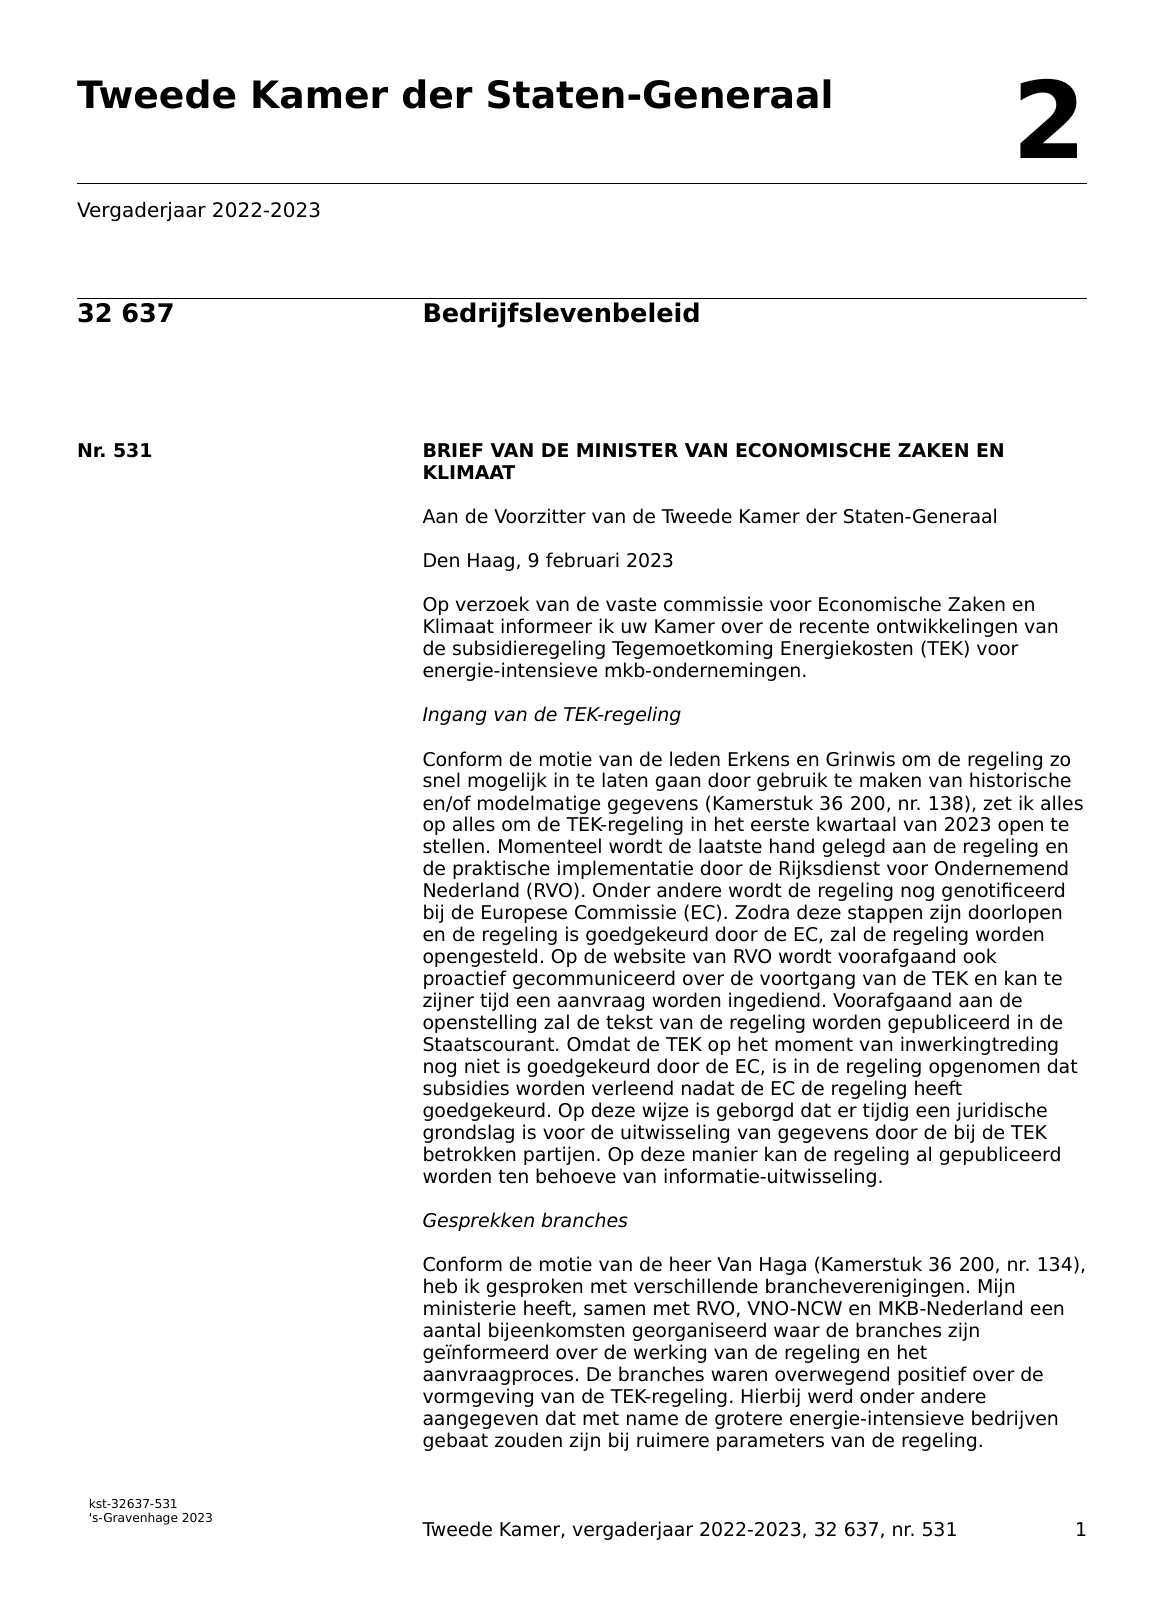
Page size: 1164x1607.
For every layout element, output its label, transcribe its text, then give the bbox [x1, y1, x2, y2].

table_header 2 [886, 59, 1087, 183]
text 's-Gravenhage 2023 [88, 1511, 323, 1525]
text Aan de Voorzitter van de Tweede Kamer der Staten-Generaal [422, 506, 1087, 528]
table_header Tweede Kamer der Staten-Generaal [77, 59, 886, 183]
text Den Haag, 9 februari 2023 [422, 550, 1087, 572]
subtitle Ingang van de TEK-regeling [422, 704, 1087, 726]
table_cell Vergaderjaar 2022-2023 [77, 184, 1087, 298]
subtitle Nr. 531 BRIEF VAN DE MINISTER VAN ECONOMISCHE ZAKEN EN KLIMAAT [77, 440, 1087, 484]
text Conform de motie van de leden Erkens en Grinwis om de regeling zo snel mogelijk in te laten gaan door gebruik te maken van historische en/of modelmatige gegevens (Kamerstuk 36 200, nr. 138), zet ik alles op alles om de TEK-regeling in het eerste kwartaal van 2023 open te stellen. Momenteel wordt de laatste hand gelegd aan de regeling en de praktische implementatie door de Rijksdienst voor Ondernemend Nederland (RVO). Onder andere wordt de regeling nog genotificeerd bij de Europese Commissie (EC). Zodra deze stappen zijn doorlopen en de regeling is goedgekeurd door de EC, zal de regeling worden opengesteld. Op de website van RVO wordt voorafgaand ook proactief gecommuniceerd over de voortgang van de TEK en kan te zijner tijd een aanvraag worden ingediend. Voorafgaand aan de openstelling zal de tekst van de regeling worden gepubliceerd in de Staatscourant. Omdat de TEK op het moment van inwerkingtreding nog niet is goedgekeurd door de EC, is in de regeling opgenomen dat subsidies worden verleend nadat de EC de regeling heeft goedgekeurd. Op deze wijze is geborgd dat er tijdig een juridische grondslag is voor de uitwisseling van gegevens door de bij de TEK betrokken partijen. Op deze manier kan de regeling al gepubliceerd worden ten behoeve van informatie-uitwisseling. [422, 748, 1087, 1188]
text kst-32637-531 [88, 1497, 323, 1511]
text Op verzoek van de vaste commissie voor Economische Zaken en Klimaat informeer ik uw Kamer over de recente ontwikkelingen van de subsidieregeling Tegemoetkoming Energiekosten (TEK) voor energie-intensieve mkb-ondernemingen. [422, 594, 1087, 682]
text Conform de motie van de heer Van Haga (Kamerstuk 36 200, nr. 134), heb ik gesproken met verschillende brancheverenigingen. Mijn ministerie heeft, samen met RVO, VNO-NCW en MKB-Nederland een aantal bijeenkomsten georganiseerd waar de branches zijn geïnformeerd over de werking van de regeling en het aanvraagproces. De branches waren overwegend positief over de vormgeving van de TEK-regeling. Hierbij werd onder andere aangegeven dat met name de grotere energie-intensieve bedrijven gebaat zouden zijn bij ruimere parameters van de regeling. [422, 1254, 1087, 1452]
subtitle Gesprekken branches [422, 1210, 1087, 1232]
subtitle 32 637 Bedrijfslevenbeleid [77, 299, 1087, 329]
